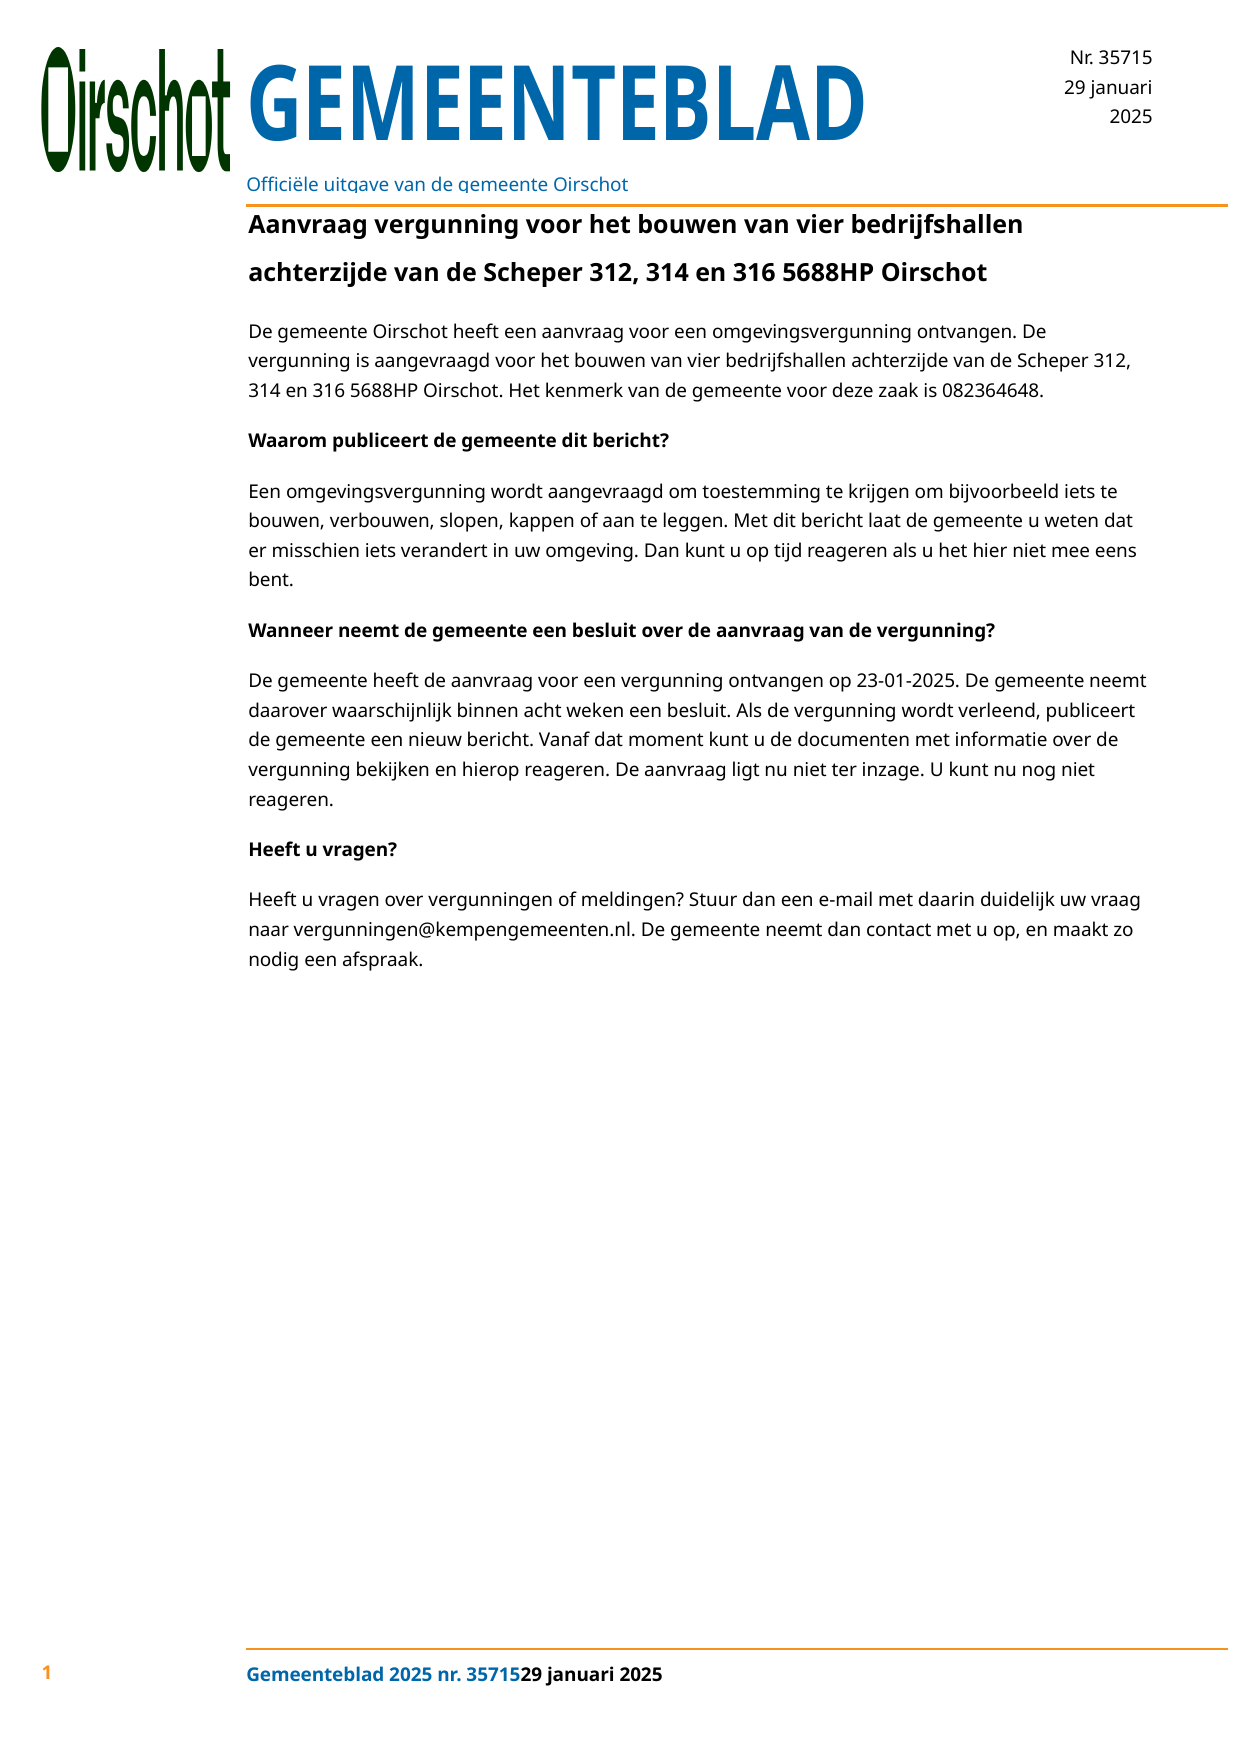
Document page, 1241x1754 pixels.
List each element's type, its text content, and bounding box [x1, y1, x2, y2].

text De gemeente heeft de aanvraag voor een vergunning ontvangen op 23-01-2025. De gemeente neemt daarover waarschijnlijk binnen acht weken een besluit. Als de vergunning wordt verleend, publiceert de gemeente een nieuw bericht. Vanaf dat moment kunt u de documenten met informatie over de vergunning bekijken en hierop reageren. De aanvraag ligt nu niet ter inzage. U kunt nu nog niet reageren. [248, 667, 1152, 812]
text Wanneer neemt de gemeente een besluit over de aanvraag van de vergunning? [248, 617, 1152, 643]
text Een omgevingsvergunning wordt aangevraagd om toestemming te krijgen om bijvoorbeeld iets te bouwen, verbouwen, slopen, kappen of aan te leggen. Met dit bericht laat de gemeente u weten dat er misschien iets verandert in uw omgeving. Dan kunt u op tijd reageren als u het hier niet mee eens bent. [248, 478, 1152, 592]
picture [41, 47, 231, 172]
text De gemeente Oirschot heeft een aanvraag voor een omgevingsvergunning ontvangen. De vergunning is aangevraagd voor het bouwen van vier bedrijfshallen achterzijde van de Scheper 312, 314 en 316 5688HP Oirschot. Het kenmerk van de gemeente voor deze zaak is 082364648. [248, 318, 1152, 403]
text Aanvraag vergunning voor het bouwen van vier bedrijfshallen achterzijde van de Scheper 312, 314 en 316 5688HP Oirschot [248, 207, 1152, 288]
text Heeft u vragen? [248, 836, 1152, 862]
text Waarom publiceert de gemeente dit bericht? [248, 427, 1152, 453]
text Heeft u vragen over vergunningen of meldingen? Stuur dan een e-mail met daarin duidelijk uw vraag naar vergunningen@kempengemeenten.nl. De gemeente neemt dan contact met u op, en maakt zo nodig een afspraak. [248, 887, 1152, 972]
